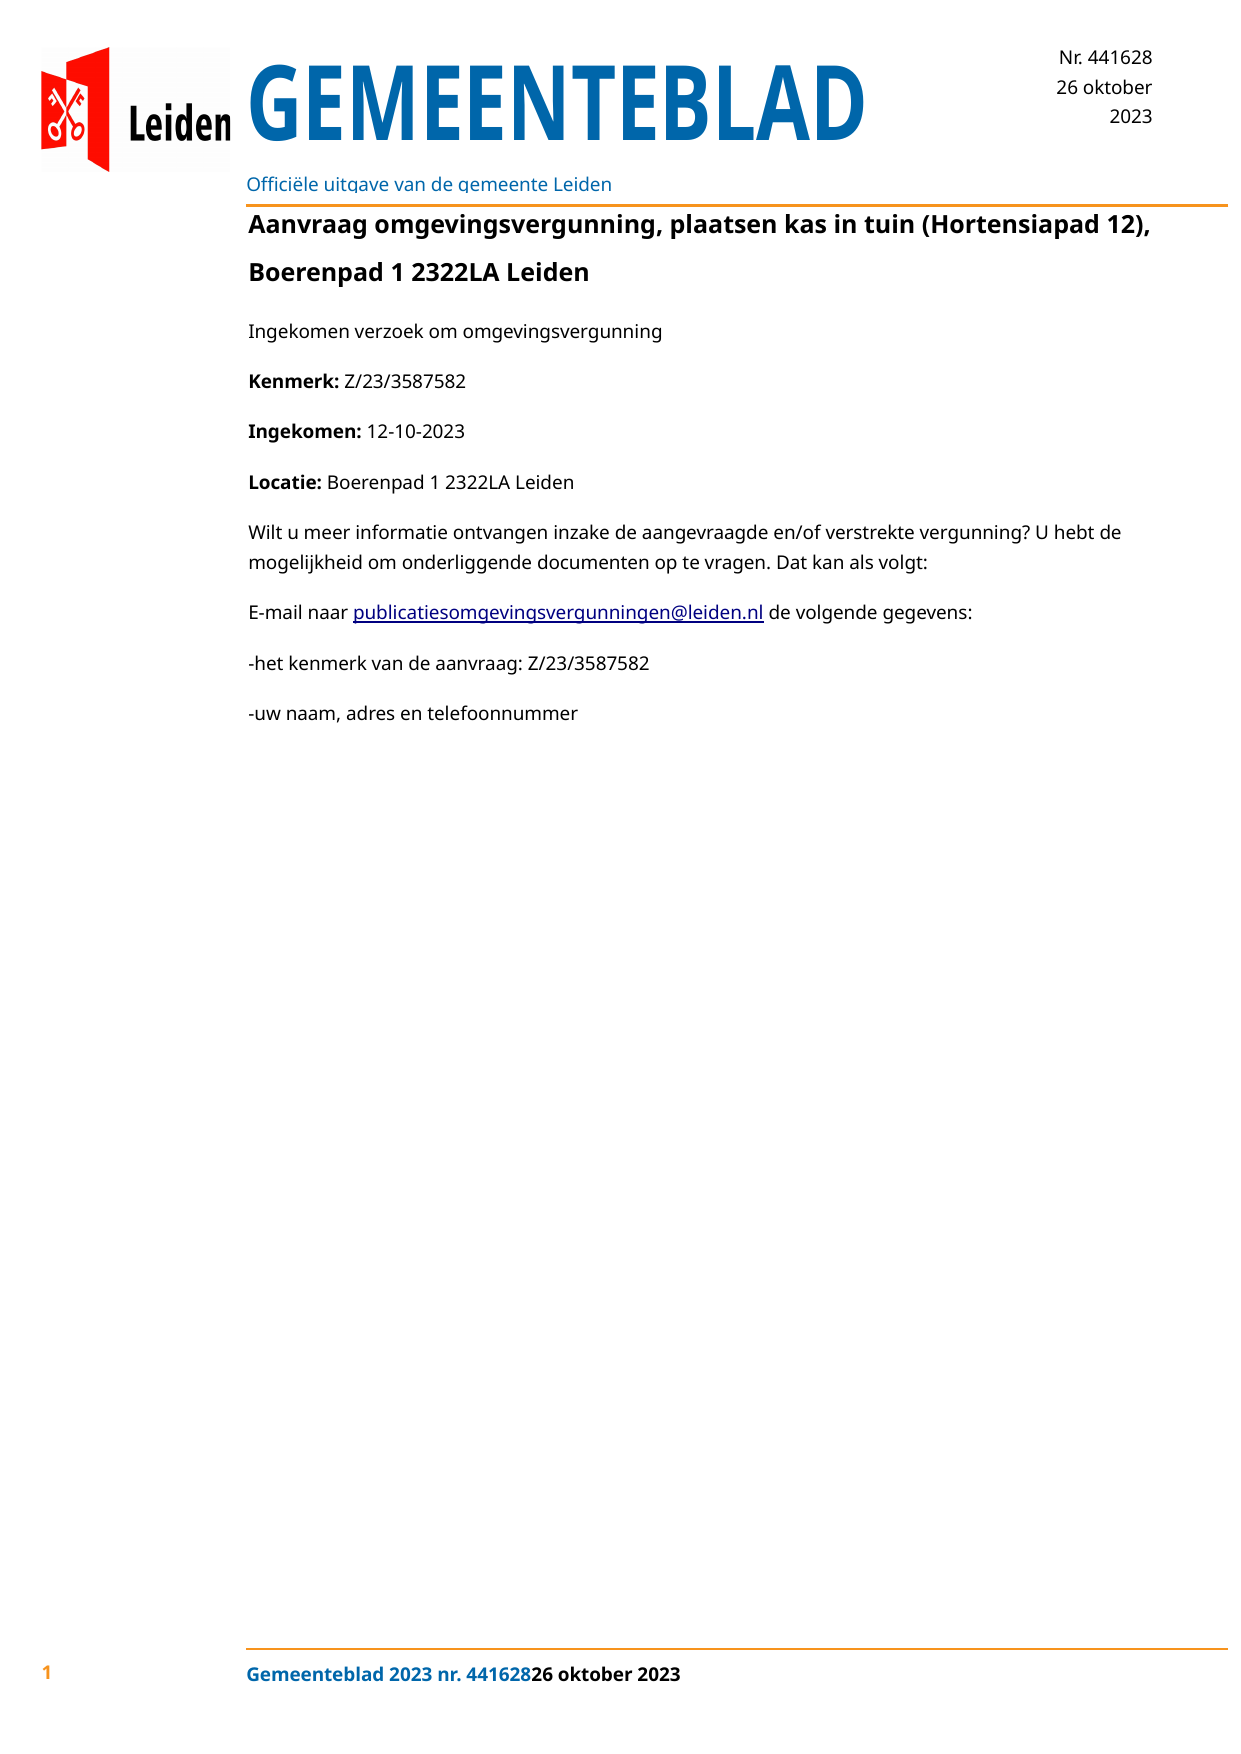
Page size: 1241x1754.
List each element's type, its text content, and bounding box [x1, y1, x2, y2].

text Aanvraag omgevingsvergunning, plaatsen kas in tuin (Hortensiapad 12), Boerenpad 1 2322LA Leiden [248, 207, 1152, 288]
text Ingekomen: 12-10-2023 [248, 419, 1152, 444]
text E-mail naar publicatiesomgevingsvergunningen@leiden.nl de volgende gegevens: [248, 599, 1152, 625]
text -het kenmerk van de aanvraag: Z/23/3587582 [248, 650, 1152, 676]
picture [41, 47, 231, 172]
text Kenmerk: Z/23/3587582 [248, 368, 1152, 394]
text Locatie: Boerenpad 1 2322LA Leiden [248, 469, 1152, 495]
text Wilt u meer informatie ontvangen inzake de aangevraagde en/of verstrekte vergunning? U hebt de mogelijkheid om onderliggende documenten op te vragen. Dat kan als volgt: [248, 519, 1152, 575]
text -uw naam, adres en telefoonnummer [248, 700, 1152, 726]
text Ingekomen verzoek om omgevingsvergunning [248, 318, 1152, 344]
